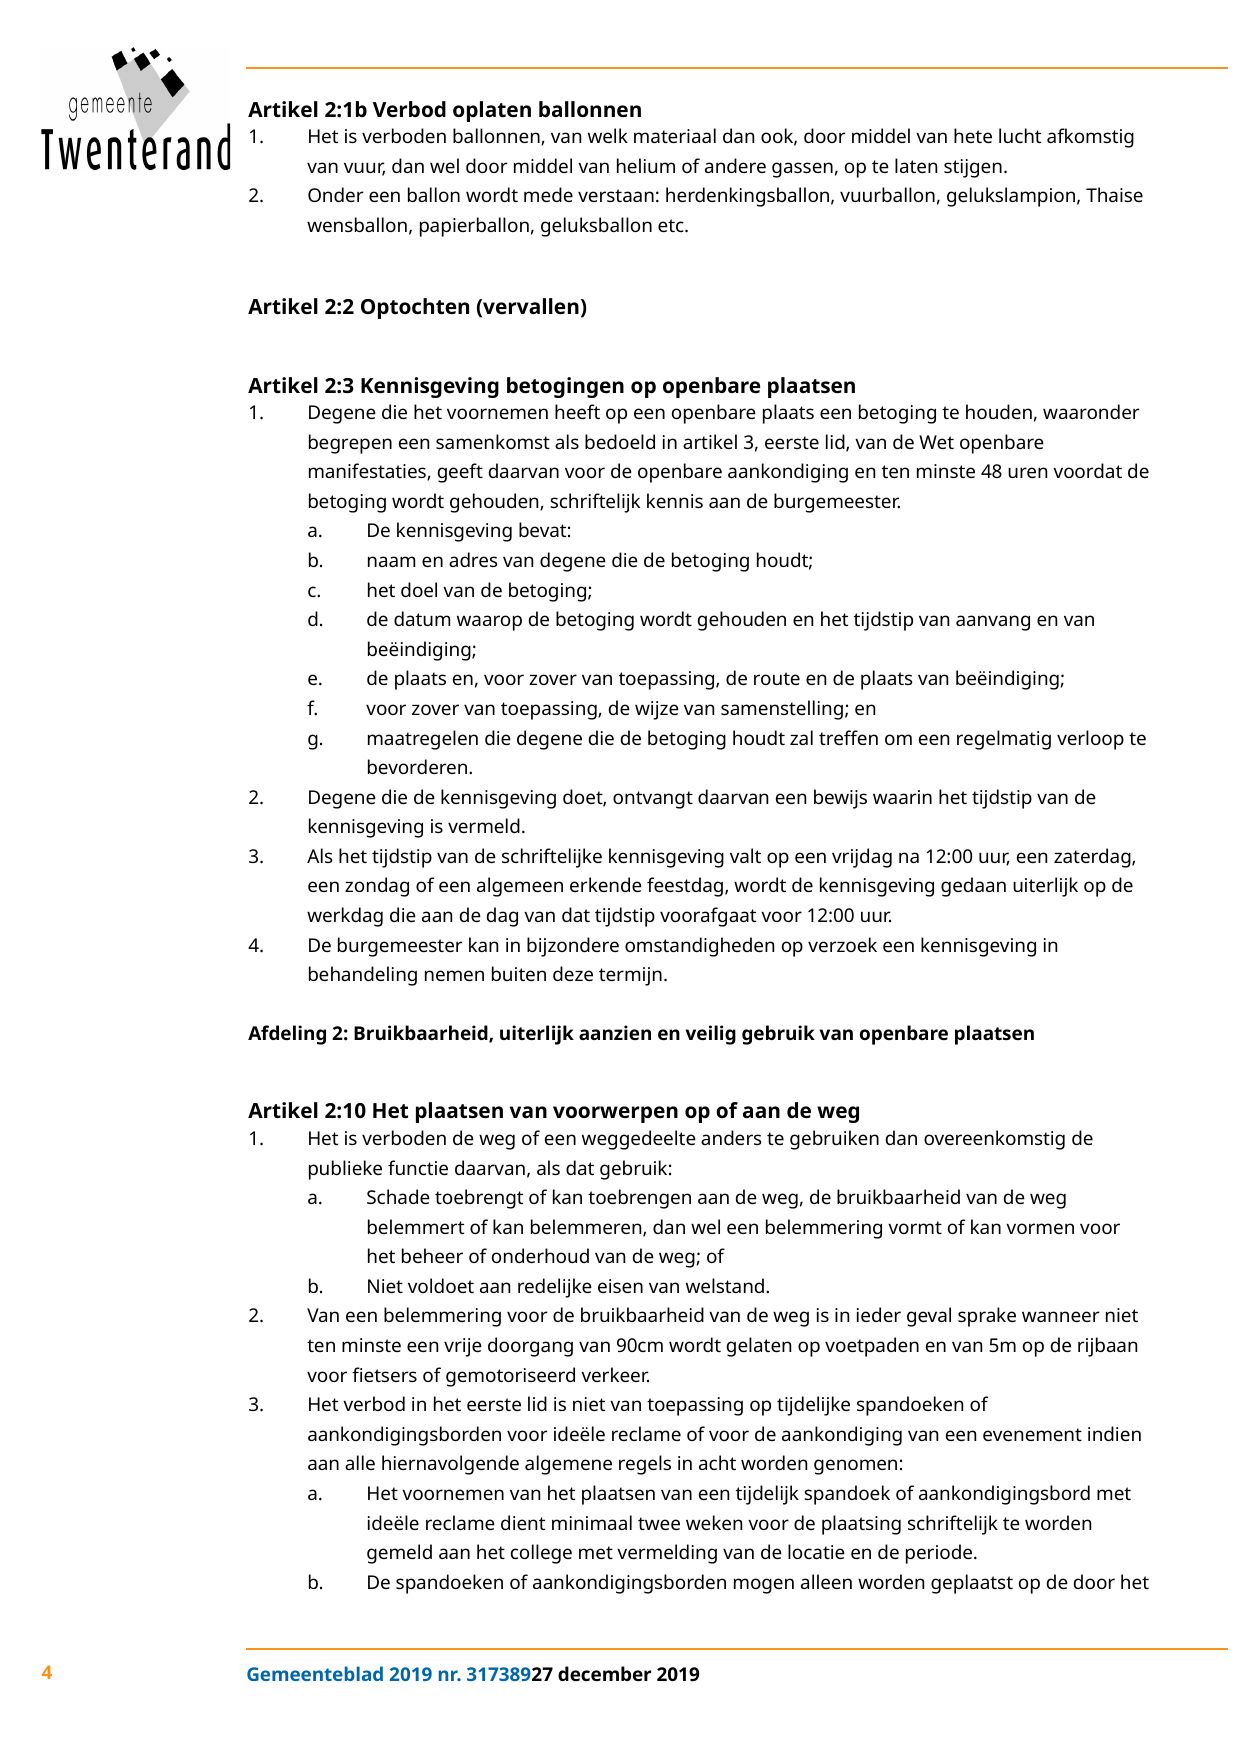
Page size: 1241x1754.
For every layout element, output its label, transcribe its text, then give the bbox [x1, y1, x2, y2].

list De kennisgeving bevat: [307, 518, 1152, 543]
text Artikel 2:1b Verbod oplaten ballonnen [248, 95, 1152, 123]
list Als het tijdstip van de schriftelijke kennisgeving valt op een vrijdag na 12:00 uur, een zaterdag, een zondag of een algemeen erkende feestdag, wordt de kennisgeving gedaan uiterlijk op de werkdag die aan de dag van dat tijdstip voorafgaat voor 12:00 uur. [248, 843, 1152, 928]
list Van een belemmering voor de bruikbaarheid van de weg is in ieder geval sprake wanneer niet ten minste een vrije doorgang van 90cm wordt gelaten op voetpaden en van 5m op de rijbaan voor fietsers of gemotoriseerd verkeer. [248, 1303, 1152, 1387]
list Degene die de kennisgeving doet, ontvangt daarvan een bewijs waarin het tijdstip van de kennisgeving is vermeld. [248, 784, 1152, 839]
list Degene die het voornemen heeft op een openbare plaats een betoging te houden, waaronder begrepen een samenkomst als bedoeld in artikel 3, eerste lid, van de Wet openbare manifestaties, geeft daarvan voor de openbare aankondiging en ten minste 48 uren voordat de betoging wordt gehouden, schriftelijk kennis aan de burgemeester. [248, 399, 1152, 514]
list Het is verboden de weg of een weggedeelte anders te gebruiken dan overeenkomstig de publieke functie daarvan, als dat gebruik: [248, 1125, 1152, 1180]
list het doel van de betoging; [307, 577, 1152, 602]
list de plaats en, voor zover van toepassing, de route en de plaats van beëindiging; [307, 666, 1152, 691]
list de datum waarop de betoging wordt gehouden en het tijdstip van aanvang en van beëindiging; [307, 606, 1152, 662]
list Niet voldoet aan redelijke eisen van welstand. [307, 1273, 1152, 1299]
list voor zover van toepassing, de wijze van samenstelling; en [307, 695, 1152, 721]
text Afdeling 2: Bruikbaarheid, uiterlijk aanzien en veilig gebruik van openbare plaatsen [248, 1021, 1152, 1046]
list De burgemeester kan in bijzondere omstandigheden op verzoek een kennisgeving in behandeling nemen buiten deze termijn. [248, 932, 1152, 987]
list naam en adres van degene die de betoging houdt; [307, 547, 1152, 573]
text Artikel 2:10 Het plaatsen van voorwerpen op of aan de weg [248, 1097, 1152, 1125]
list De spandoeken of aankondigingsborden mogen alleen worden geplaatst op de door het [307, 1569, 1152, 1594]
text Artikel 2:2 Optochten (vervallen) [248, 292, 1152, 320]
list Het voornemen van het plaatsen van een tijdelijk spandoek of aankondigingsbord met ideële reclame dient minimaal twee weken voor de plaatsing schriftelijk te worden gemeld aan het college met vermelding van de locatie en de periode. [307, 1480, 1152, 1565]
list maatregelen die degene die de betoging houdt zal treffen om een regelmatig verloop te bevorderen. [307, 725, 1152, 780]
list Onder een ballon wordt mede verstaan: herdenkingsballon, vuurballon, gelukslampion, Thaise wensballon, papierballon, geluksballon etc. [248, 182, 1152, 238]
list Schade toebrengt of kan toebrengen aan de weg, de bruikbaarheid van de weg belemmert of kan belemmeren, dan wel een belemmering vormt of kan vormen voor het beheer of onderhoud van de weg; of [307, 1184, 1152, 1269]
list Het verbod in het eerste lid is niet van toepassing op tijdelijke spandoeken of aankondigingsborden voor ideële reclame of voor de aankondiging van een evenement indien aan alle hiernavolgende algemene regels in acht worden genomen: [248, 1391, 1152, 1476]
text Artikel 2:3 Kennisgeving betogingen op openbare plaatsen [248, 371, 1152, 399]
list Het is verboden ballonnen, van welk materiaal dan ook, door middel van hete lucht afkomstig van vuur, dan wel door middel van helium of andere gassen, op te laten stijgen. [248, 123, 1152, 178]
picture [41, 47, 231, 172]
